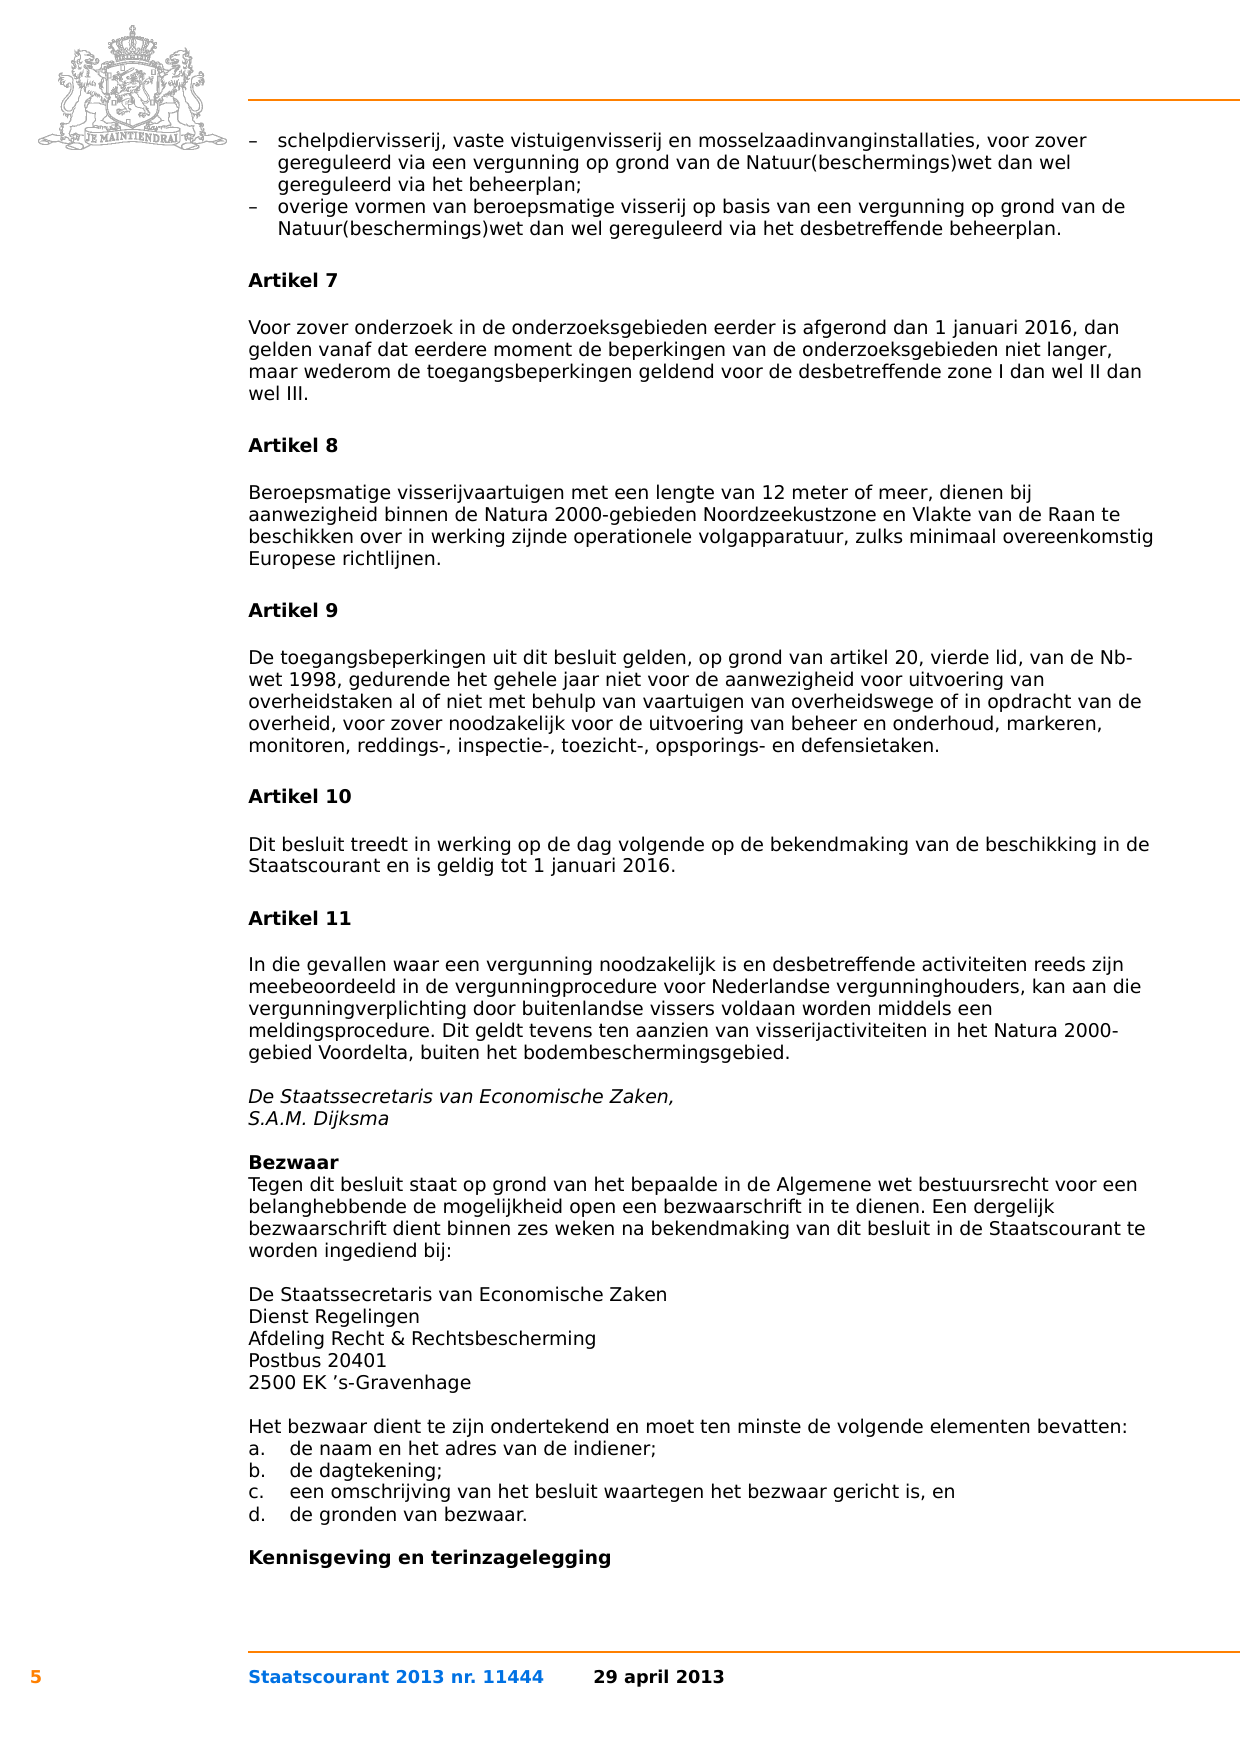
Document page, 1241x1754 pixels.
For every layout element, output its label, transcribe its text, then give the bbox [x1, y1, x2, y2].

text Het bezwaar dient te zijn ondertekend en moet ten minste de volgende elementen bevatten: [248, 1416, 1163, 1437]
text Postbus 20401 [248, 1350, 1163, 1372]
text Dit besluit treedt in werking op de dag volgende op de bekendmaking van de beschikking in de Staatscourant en is geldig tot 1 januari 2016. [248, 833, 1163, 877]
text c. een omschrijving van het besluit waartegen het bezwaar gericht is, en [248, 1481, 1163, 1503]
text b. de dagtekening; [248, 1459, 1163, 1481]
text a. de naam en het adres van de indiener; [248, 1437, 1163, 1459]
text In die gevallen waar een vergunning noodzakelijk is en desbetreffende activiteiten reeds zijn meebeoordeeld in de vergunningprocedure voor Nederlandse vergunninghouders, kan aan die vergunningverplichting door buitenlandse vissers voldaan worden middels een meldingsprocedure. Dit geldt tevens ten aanzien van visserijactiviteiten in het Natura 2000-gebied Voordelta, buiten het bodembeschermingsgebied. [248, 954, 1163, 1064]
text d. de gronden van bezwaar. [248, 1503, 1163, 1525]
subtitle Artikel 7 [248, 270, 1163, 292]
subtitle Artikel 10 [248, 786, 1163, 808]
text Tegen dit besluit staat op grond van het bepaalde in de Algemene wet bestuursrecht voor een belanghebbende de mogelijkheid open een bezwaarschrift in te dienen. Een dergelijk bezwaarschrift dient binnen zes weken na bekendmaking van dit besluit in de Staatscourant te worden ingediend bij: [248, 1174, 1163, 1262]
subtitle Artikel 8 [248, 435, 1163, 457]
text De Staatssecretaris van Economische Zaken [248, 1284, 1163, 1306]
text Bezwaar [248, 1152, 1163, 1174]
text – overige vormen van beroepsmatige visserij op basis van een vergunning op grond van de Natuur(beschermings)wet dan wel gereguleerd via het desbetreffende beheerplan. [248, 196, 1163, 240]
picture [38, 25, 227, 150]
text De Staatssecretaris van Economische Zaken, S.A.M. Dijksma [248, 1086, 1163, 1130]
text Dienst Regelingen [248, 1306, 1163, 1328]
text 2500 EK ’s-Gravenhage [248, 1372, 1163, 1394]
text Kennisgeving en terinzagelegging [248, 1547, 1163, 1569]
text Afdeling Recht & Rechtsbescherming [248, 1328, 1163, 1350]
text Beroepsmatige visserijvaartuigen met een lengte van 12 meter of meer, dienen bij aanwezigheid binnen de Natura 2000-gebieden Noordzeekustzone en Vlakte van de Raan te beschikken over in werking zijnde operationele volgapparatuur, zulks minimaal overeenkomstig Europese richtlijnen. [248, 482, 1163, 569]
text Voor zover onderzoek in de onderzoeksgebieden eerder is afgerond dan 1 januari 2016, dan gelden vanaf dat eerdere moment de beperkingen van de onderzoeksgebieden niet langer, maar wederom de toegangsbeperkingen geldend voor de desbetreffende zone I dan wel II dan wel III. [248, 317, 1163, 405]
subtitle Artikel 11 [248, 907, 1163, 929]
text De toegangsbeperkingen uit dit besluit gelden, op grond van artikel 20, vierde lid, van de Nb-wet 1998, gedurende het gehele jaar niet voor de aanwezigheid voor uitvoering van overheidstaken al of niet met behulp van vaartuigen van overheidswege of in opdracht van de overheid, voor zover noodzakelijk voor de uitvoering van beheer en onderhoud, markeren, monitoren, reddings-, inspectie-, toezicht-, opsporings- en defensietaken. [248, 647, 1163, 756]
text – schelpdiervisserij, vaste vistuigenvisserij en mosselzaadinvanginstallaties, voor zover gereguleerd via een vergunning op grond van de Natuur(beschermings)wet dan wel gereguleerd via het beheerplan; [248, 130, 1163, 196]
subtitle Artikel 9 [248, 599, 1163, 622]
